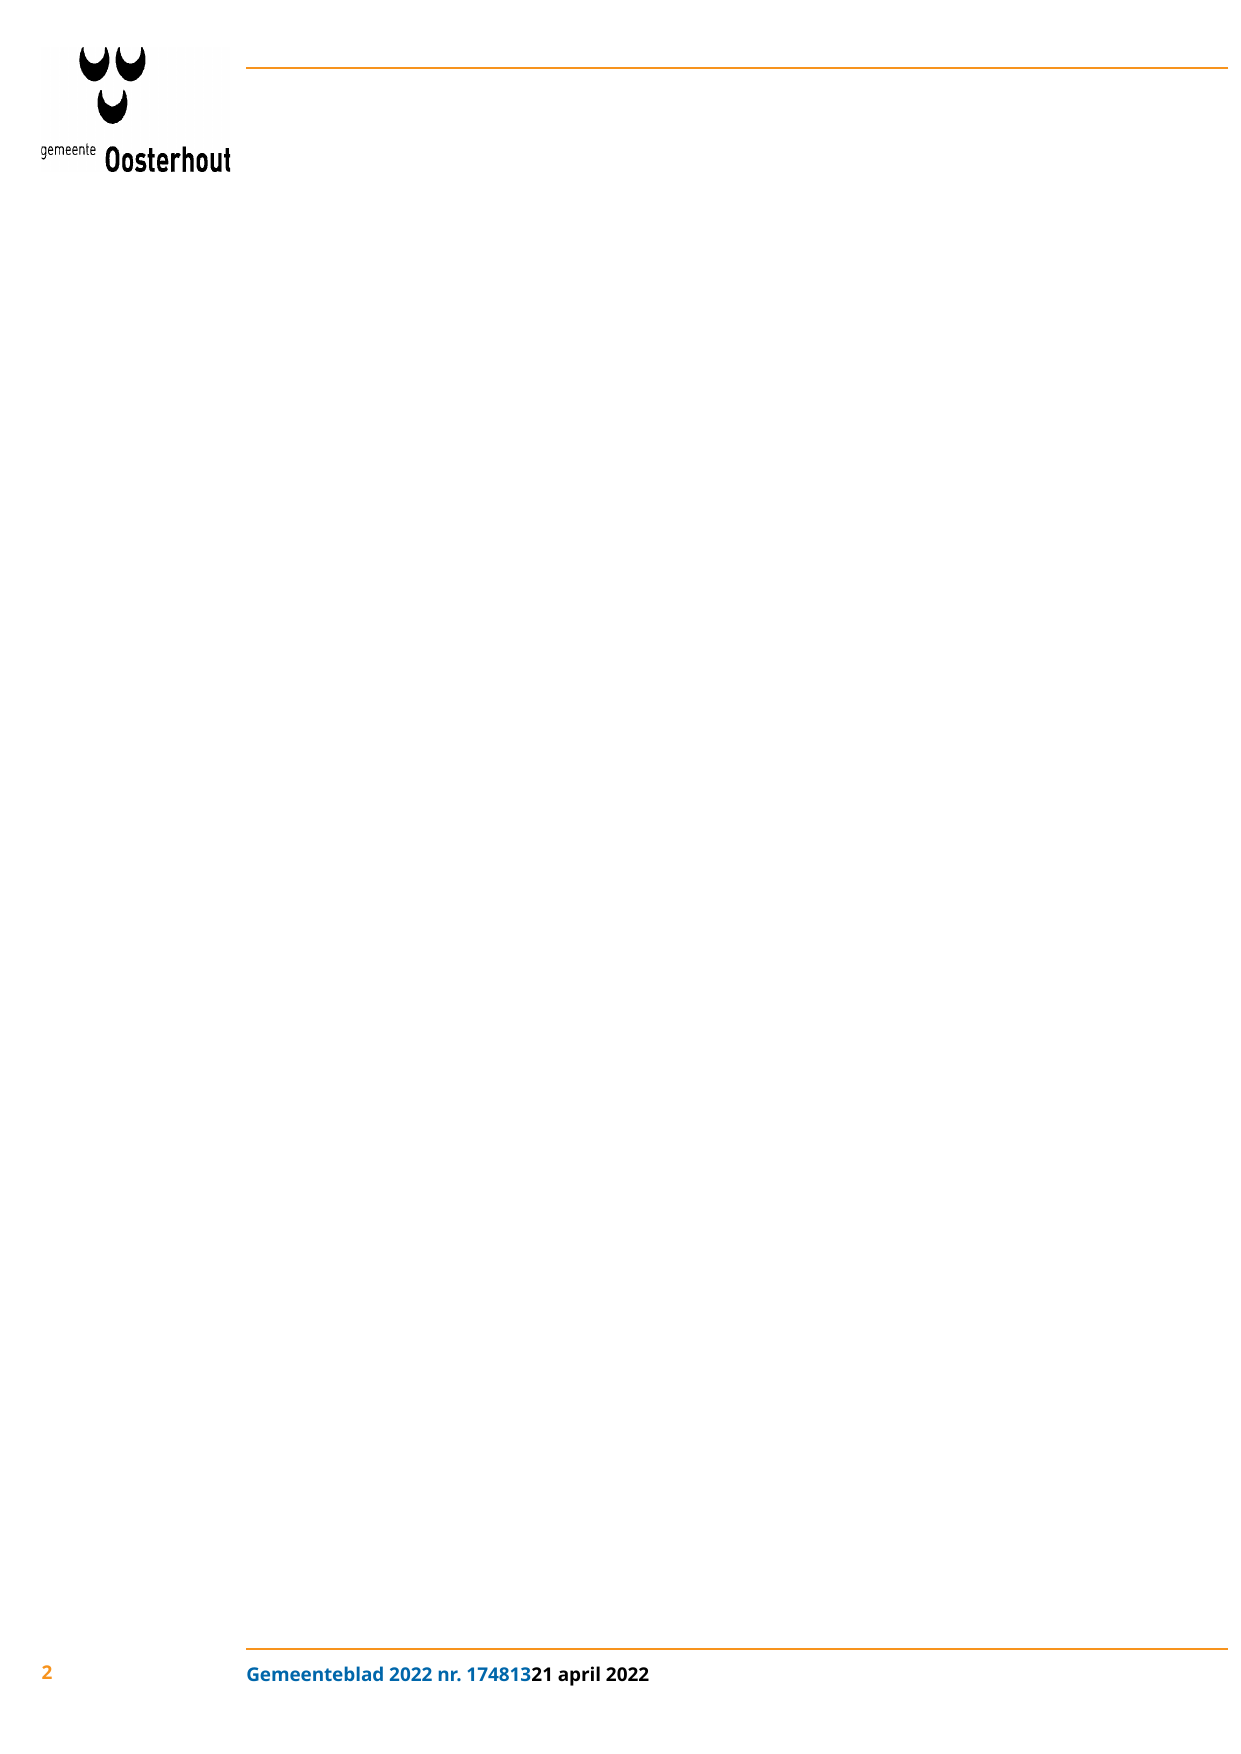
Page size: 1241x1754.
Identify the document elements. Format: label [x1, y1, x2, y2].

picture [41, 47, 231, 172]
